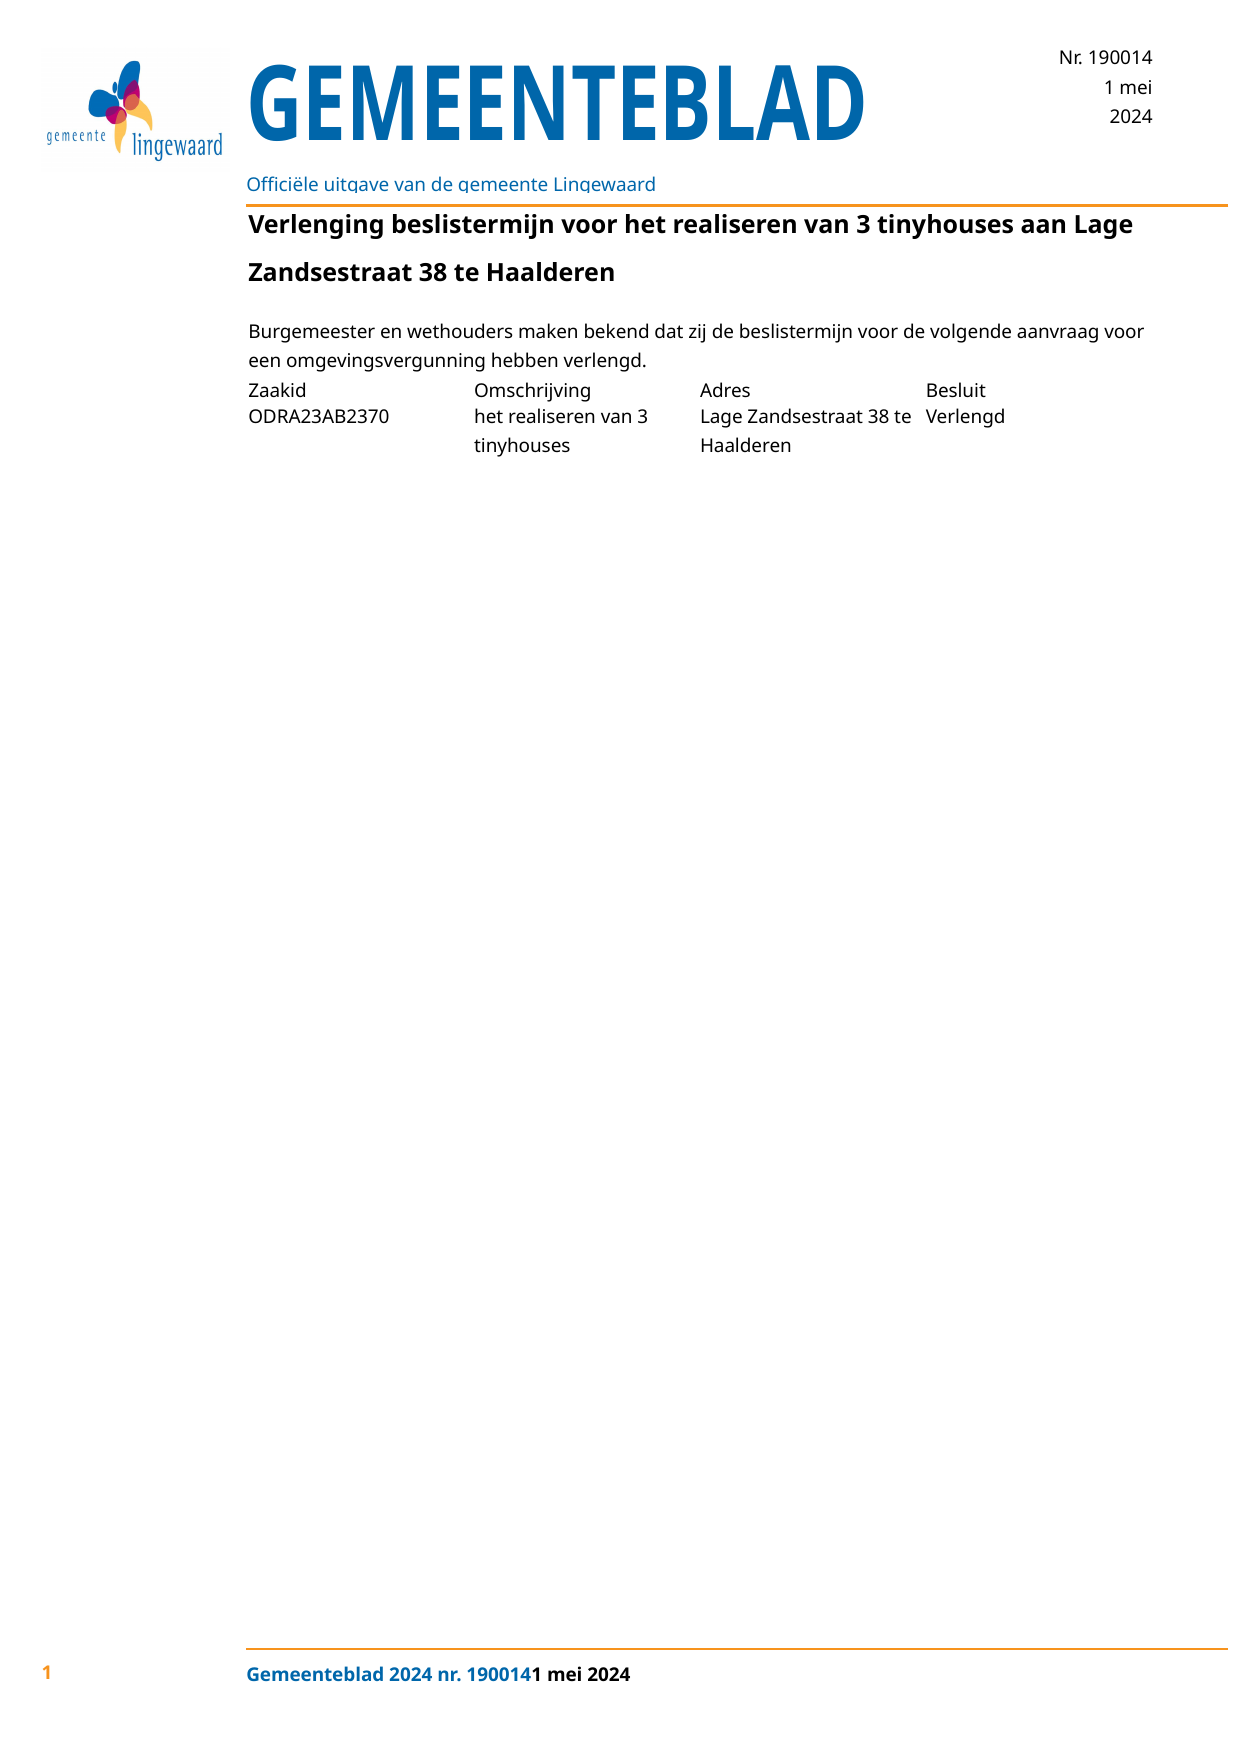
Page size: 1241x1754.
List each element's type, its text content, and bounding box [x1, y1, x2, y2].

table_cell Lage Zandsestraat 38 te Haalderen [700, 403, 926, 458]
table_cell Verlengd [926, 403, 1152, 458]
table_header Zaakid [248, 377, 474, 403]
picture [41, 47, 231, 172]
text Burgemeester en wethouders maken bekend dat zij de beslistermijn voor de volgende aanvraag voor een omgevingsvergunning hebben verlengd. [248, 318, 1152, 373]
table_header Adres [700, 377, 926, 403]
text Verlenging beslistermijn voor het realiseren van 3 tinyhouses aan Lage Zandsestraat 38 te Haalderen [248, 207, 1152, 288]
table_cell ODRA23AB2370 [248, 403, 474, 458]
table_header Besluit [926, 377, 1152, 403]
table_header Omschrijving [474, 377, 700, 403]
table_cell het realiseren van 3 tinyhouses [474, 403, 700, 458]
